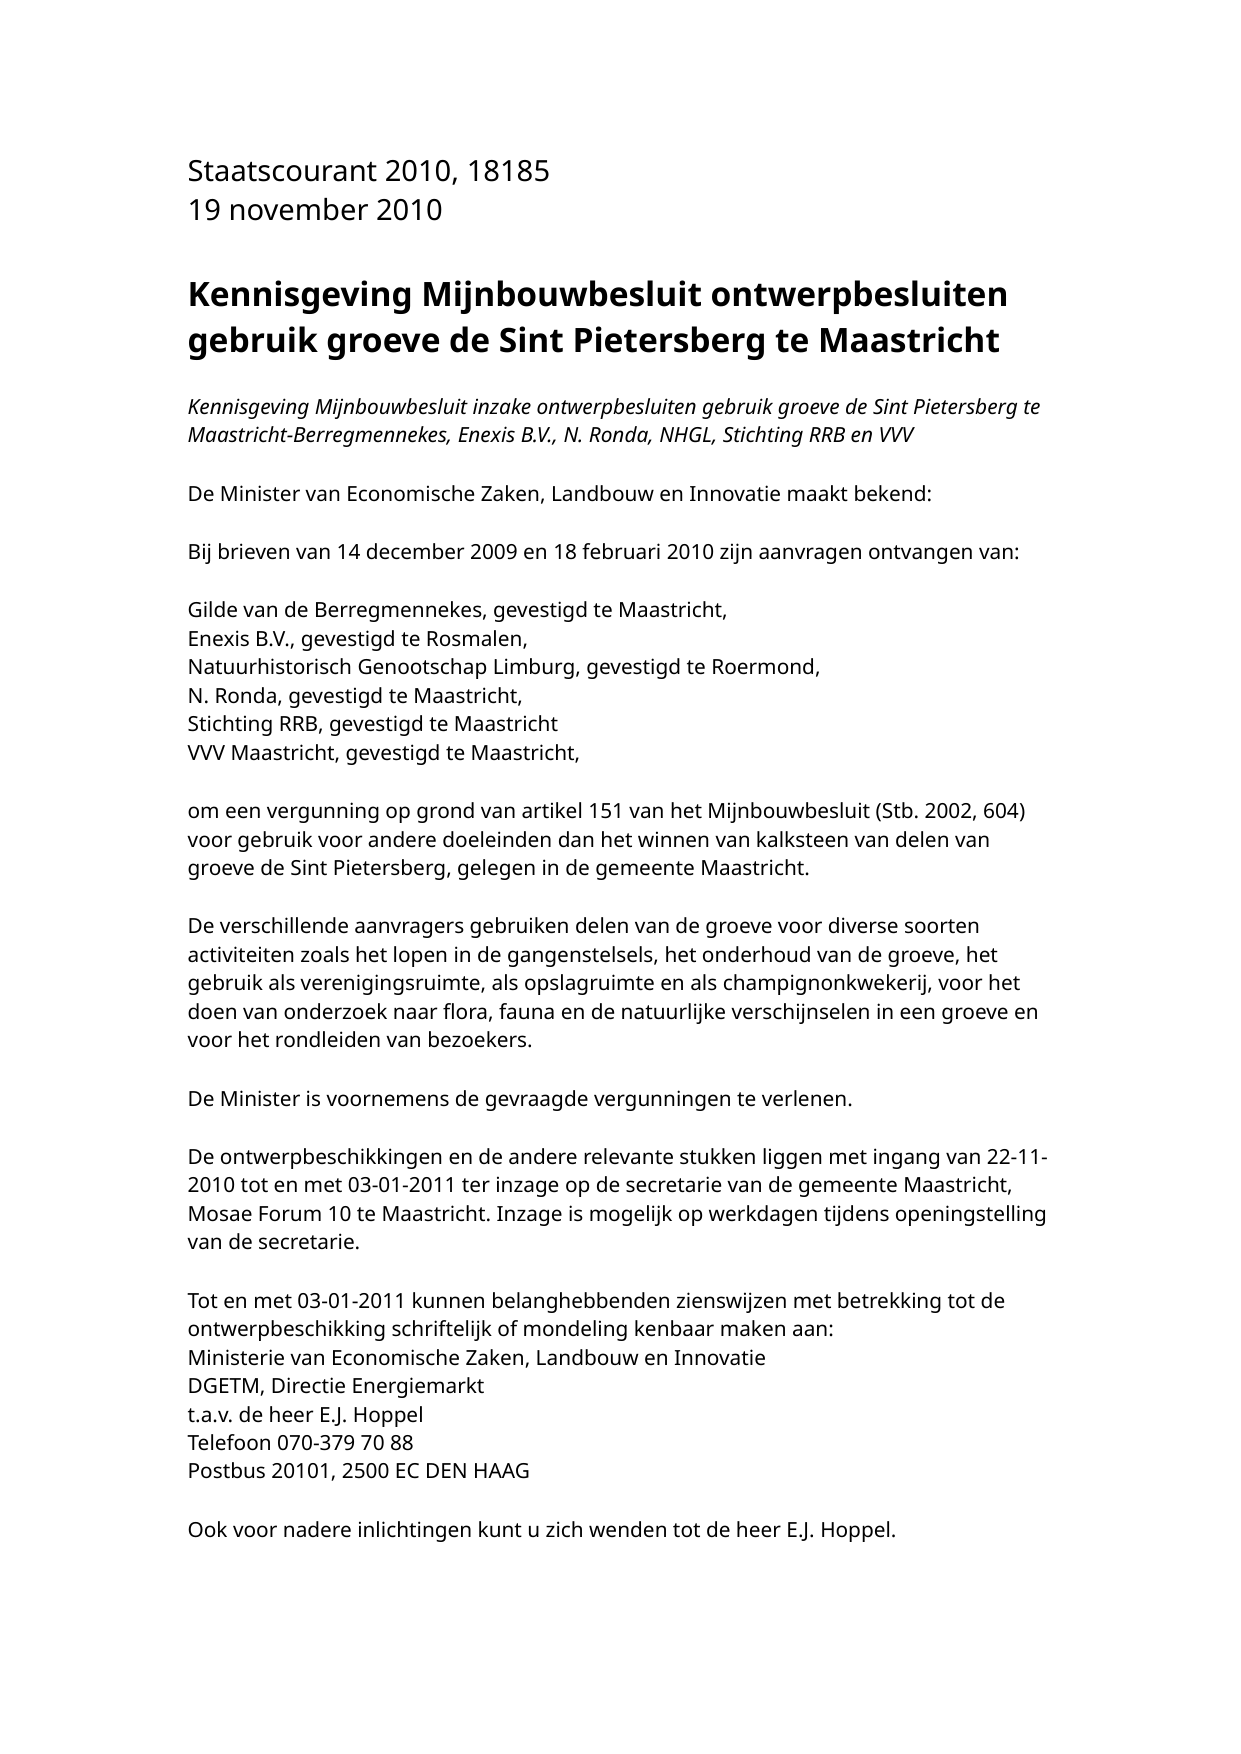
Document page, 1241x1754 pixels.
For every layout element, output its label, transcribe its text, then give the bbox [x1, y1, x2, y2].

text Kennisgeving Mijnbouwbesluit inzake ontwerpbesluiten gebruik groeve de Sint Pietersberg te Maastricht-Berregmennekes, Enexis B.V., N. Ronda, NHGL, Stichting RRB en VVV [187, 392, 1053, 449]
text Natuurhistorisch Genootschap Limburg, gevestigd te Roermond, [187, 652, 1053, 681]
subtitle Kennisgeving Mijnbouwbesluit ontwerpbesluiten gebruik groeve de Sint Pietersberg te Maastricht [187, 271, 1053, 362]
text DGETM, Directie Energiemarkt [187, 1371, 1053, 1400]
text Stichting RRB, gevestigd te Maastricht [187, 709, 1053, 738]
text Postbus 20101, 2500 EC DEN HAAG [187, 1457, 1053, 1485]
text De ontwerpbeschikkingen en de andere relevante stukken liggen met ingang van 22-11-2010 tot en met 03-01-2011 ter inzage op de secretarie van de gemeente Maastricht, Mosae Forum 10 te Maastricht. Inzage is mogelijk op werkdagen tijdens openingstelling van de secretarie. [187, 1142, 1053, 1256]
text De Minister van Economische Zaken, Landbouw en Innovatie maakt bekend: [187, 479, 1053, 507]
text Tot en met 03-01-2011 kunnen belanghebbenden zienswijzen met betrekking tot de ontwerpbeschikking schriftelijk of mondeling kenbaar maken aan: [187, 1286, 1053, 1343]
text t.a.v. de heer E.J. Hoppel [187, 1400, 1053, 1428]
text Staatscourant 2010, 18185 [187, 150, 1053, 190]
text N. Ronda, gevestigd te Maastricht, [187, 681, 1053, 709]
text Enexis B.V., gevestigd te Rosmalen, [187, 624, 1053, 652]
text Ook voor nadere inlichtingen kunt u zich wenden tot de heer E.J. Hoppel. [187, 1515, 1053, 1543]
text VVV Maastricht, gevestigd te Maastricht, [187, 738, 1053, 766]
text 19 november 2010 [187, 190, 1053, 229]
text Telefoon 070-379 70 88 [187, 1428, 1053, 1457]
text Ministerie van Economische Zaken, Landbouw en Innovatie [187, 1343, 1053, 1371]
text Bij brieven van 14 december 2009 en 18 februari 2010 zijn aanvragen ontvangen van: [187, 537, 1053, 566]
text om een vergunning op grond van artikel 151 van het Mijnbouwbesluit (Stb. 2002, 604) voor gebruik voor andere doeleinden dan het winnen van kalksteen van delen van groeve de Sint Pietersberg, gelegen in de gemeente Maastricht. [187, 796, 1053, 882]
text Gilde van de Berregmennekes, gevestigd te Maastricht, [187, 596, 1053, 624]
text De Minister is voornemens de gevraagde vergunningen te verlenen. [187, 1084, 1053, 1112]
text De verschillende aanvragers gebruiken delen van de groeve voor diverse soorten activiteiten zoals het lopen in de gangenstelsels, het onderhoud van de groeve, het gebruik als verenigingsruimte, als opslagruimte en als champignonkwekerij, voor het doen van onderzoek naar flora, fauna en de natuurlijke verschijnselen in een groeve en voor het rondleiden van bezoekers. [187, 912, 1053, 1054]
